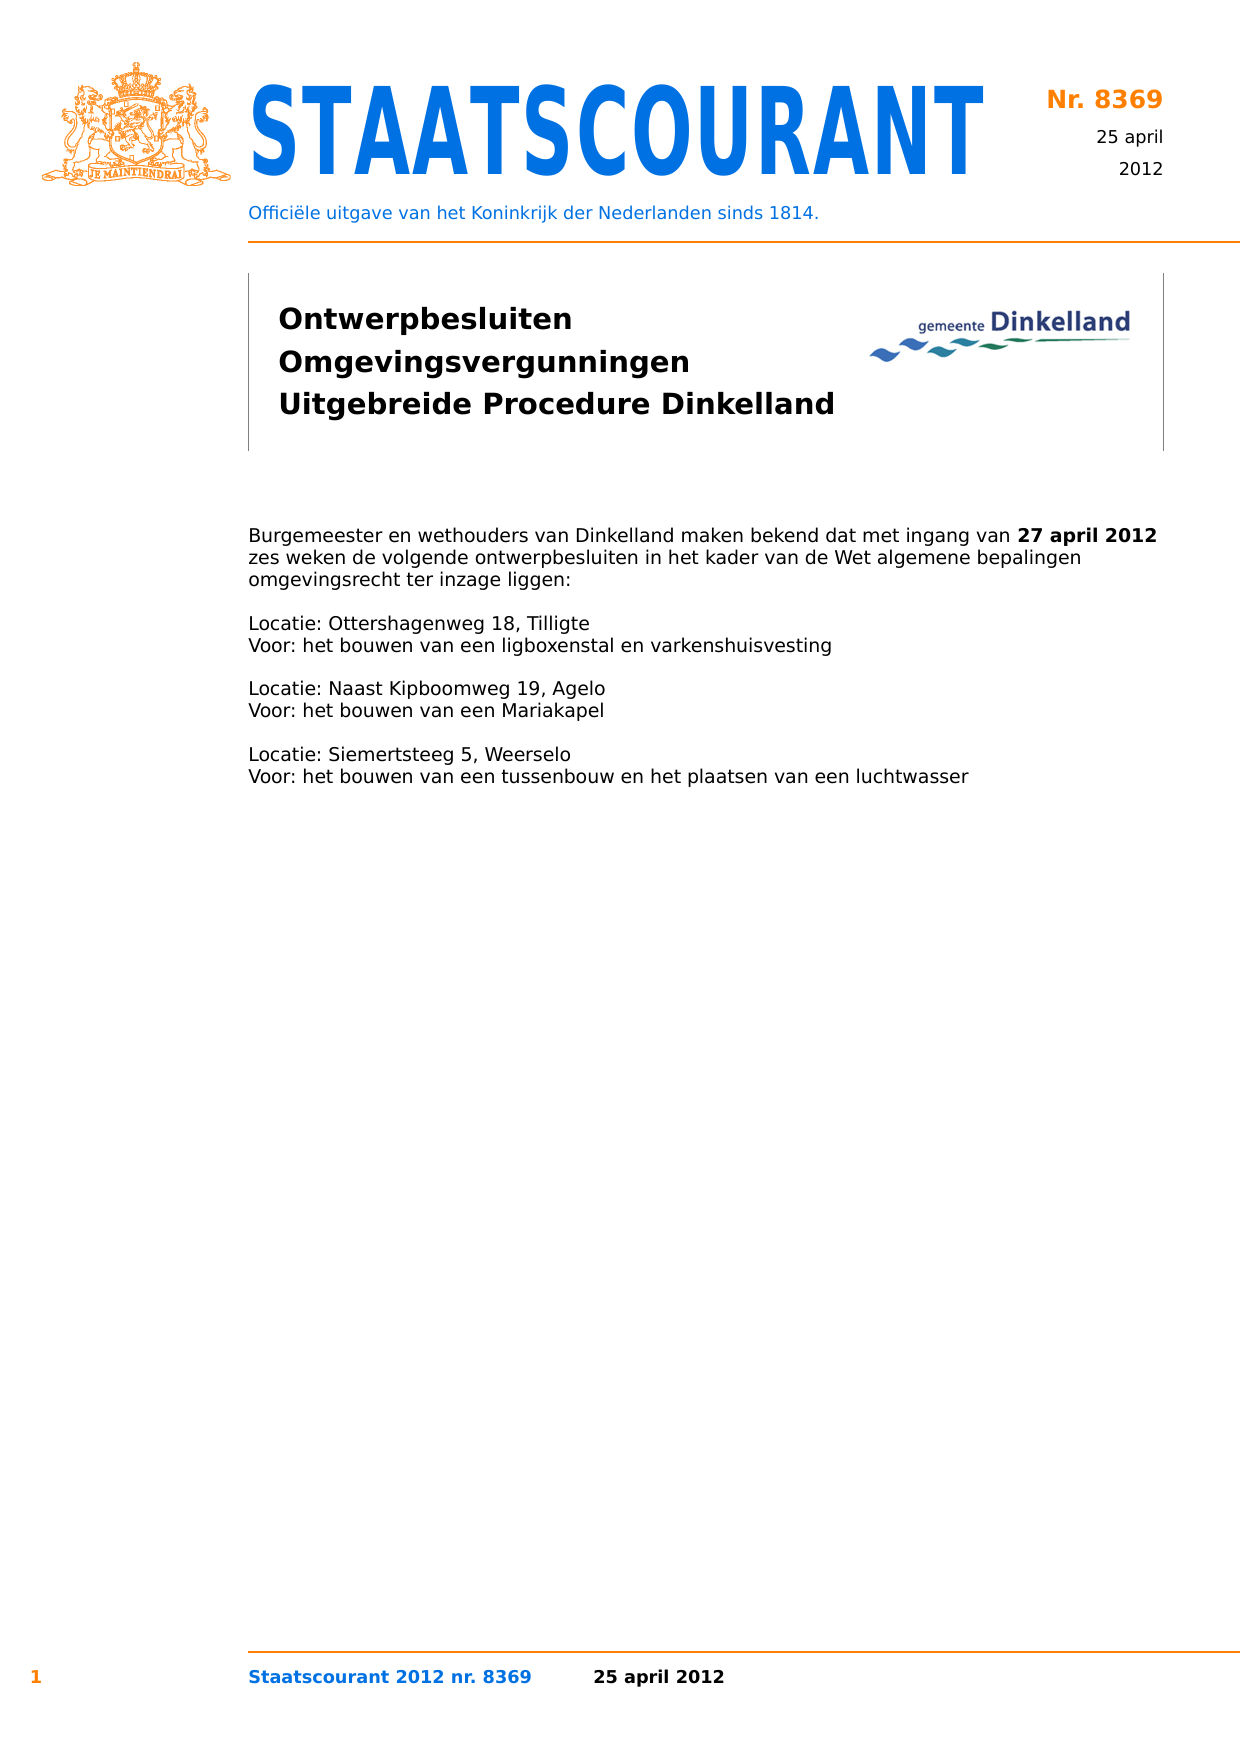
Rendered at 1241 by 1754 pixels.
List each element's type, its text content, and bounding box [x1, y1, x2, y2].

text Locatie: Naast Kipboomweg 19, Agelo [248, 678, 1163, 700]
text Locatie: Siemertsteeg 5, Weerselo [248, 744, 1163, 766]
text Voor: het bouwen van een ligboxenstal en varkenshuisvesting [248, 634, 1163, 656]
picture [41, 62, 231, 186]
text Locatie: Ottershagenweg 18, Tilligte [248, 612, 1163, 634]
table_header Nr. 8369 [998, 62, 1240, 121]
text Voor: het bouwen van een tussenbouw en het plaatsen van een luchtwasser [248, 766, 1163, 788]
picture [867, 302, 1134, 368]
table_cell 2012 [998, 153, 1240, 203]
subtitle Ontwerpbesluiten Omgevingsvergunningen Uitgebreide Procedure Dinkelland [249, 273, 1163, 451]
text Burgemeester en wethouders van Dinkelland maken bekend dat met ingang van 27 april 2012 zes weken de volgende ontwerpbesluiten in het kader van de Wet algemene bepalingen omgevingsrecht ter inzage liggen: [248, 525, 1163, 591]
table_cell 25 april [998, 121, 1240, 153]
table_header [25, 62, 248, 241]
table_header STAATSCOURANT [248, 62, 998, 203]
table_cell Officiële uitgave van het Koninkrijk der Nederlanden sinds 1814. [248, 203, 1240, 241]
text Voor: het bouwen van een Mariakapel [248, 700, 1163, 722]
